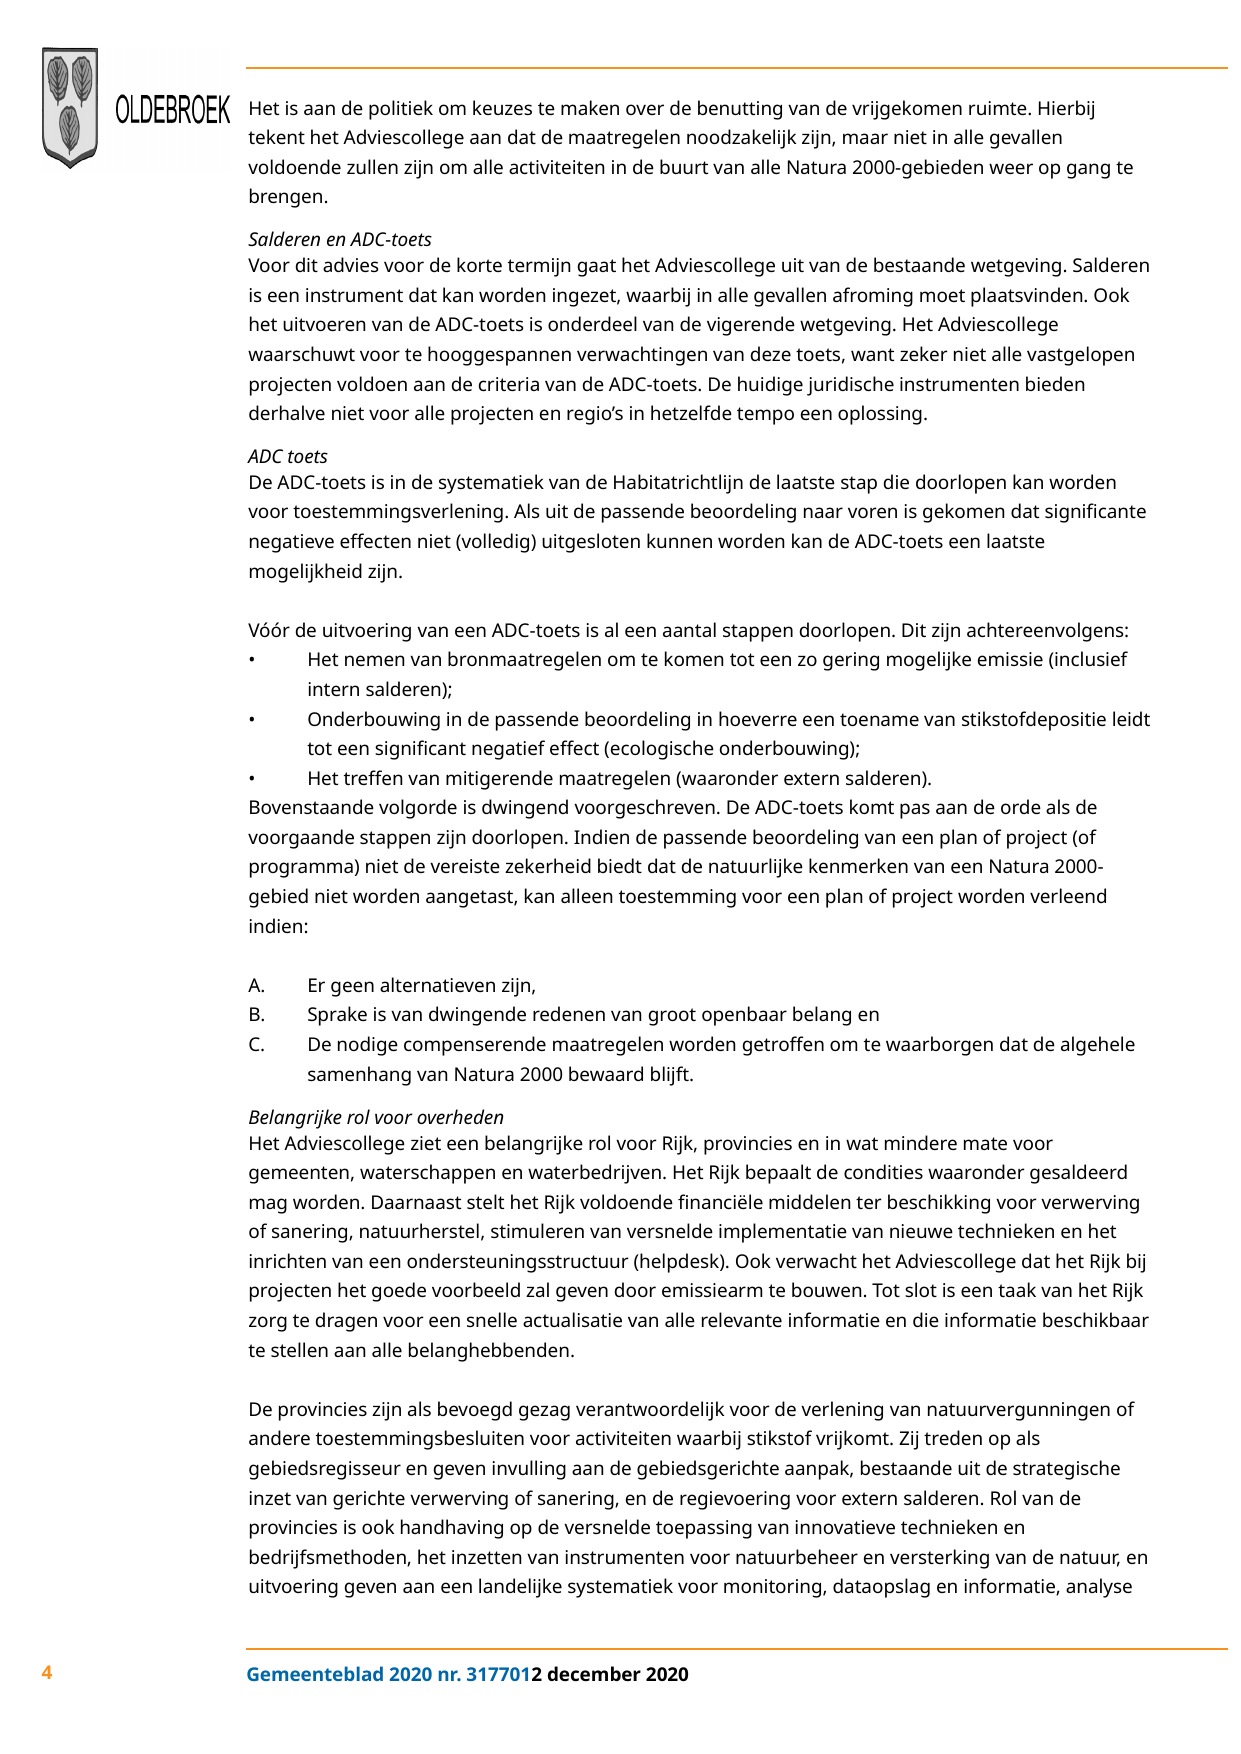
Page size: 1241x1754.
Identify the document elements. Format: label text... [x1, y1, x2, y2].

list De nodige compenserende maatregelen worden getroffen om te waarborgen dat de algehele samenhang van Natura 2000 bewaard blijft. [248, 1031, 1152, 1087]
list Er geen alternatieven zijn, [248, 972, 1152, 998]
text ADC toets [248, 443, 1152, 469]
list Sprake is van dwingende redenen van groot openbaar belang en [248, 1002, 1152, 1027]
list Het nemen van bronmaatregelen om te komen tot een zo gering mogelijke emissie (inclusief intern salderen); [248, 647, 1152, 702]
text Het Adviescollege ziet een belangrijke rol voor Rijk, provincies en in wat mindere mate voor gemeenten, waterschappen en waterbedrijven. Het Rijk bepaalt de condities waaronder gesaldeerd mag worden. Daarnaast stelt het Rijk voldoende financiële middelen ter beschikking voor verwerving of sanering, natuurherstel, stimuleren van versnelde implementatie van nieuwe technieken en het inrichten van een ondersteuningsstructuur (helpdesk). Ook verwacht het Adviescollege dat het Rijk bij projecten het goede voorbeeld zal geven door emissiearm te bouwen. Tot slot is een taak van het Rijk zorg te dragen voor een snelle actualisatie van alle relevante informatie en die informatie beschikbaar te stellen aan alle belanghebbenden. [248, 1130, 1152, 1362]
text Vóór de uitvoering van een ADC-toets is al een aantal stappen doorlopen. Dit zijn achtereenvolgens: [248, 617, 1152, 643]
text Salderen en ADC-toets [248, 227, 1152, 252]
list Onderbouwing in de passende beoordeling in hoeverre een toename van stikstofdepositie leidt tot een significant negatief effect (ecologische onderbouwing); [248, 706, 1152, 761]
list Het treffen van mitigerende maatregelen (waaronder extern salderen). [248, 765, 1152, 791]
text Bovenstaande volgorde is dwingend voorgeschreven. De ADC-toets komt pas aan de orde als de voorgaande stappen zijn doorlopen. Indien de passende beoordeling van een plan of project (of programma) niet de vereiste zekerheid biedt dat de natuurlijke kenmerken van een Natura 2000-gebied niet worden aangetast, kan alleen toestemming voor een plan of project worden verleend indien: [248, 794, 1152, 939]
text Het is aan de politiek om keuzes te maken over de benutting van de vrijgekomen ruimte. Hierbij tekent het Adviescollege aan dat de maatregelen noodzakelijk zijn, maar niet in alle gevallen voldoende zullen zijn om alle activiteiten in de buurt van alle Natura 2000-gebieden weer op gang te brengen. [248, 95, 1152, 209]
text Voor dit advies voor de korte termijn gaat het Adviescollege uit van de bestaande wetgeving. Salderen is een instrument dat kan worden ingezet, waarbij in alle gevallen afroming moet plaatsvinden. Ook het uitvoeren van de ADC-toets is onderdeel van de vigerende wetgeving. Het Adviescollege waarschuwt voor te hooggespannen verwachtingen van deze toets, want zeker niet alle vastgelopen projecten voldoen aan de criteria van de ADC-toets. De huidige juridische instrumenten bieden derhalve niet voor alle projecten en regio’s in hetzelfde tempo een oplossing. [248, 252, 1152, 426]
picture [41, 47, 231, 172]
text De ADC-toets is in de systematiek van de Habitatrichtlijn de laatste stap die doorlopen kan worden voor toestemmingsverlening. Als uit de passende beoordeling naar voren is gekomen dat significante negatieve effecten niet (volledig) uitgesloten kunnen worden kan de ADC-toets een laatste mogelijkheid zijn. [248, 469, 1152, 584]
text Belangrijke rol voor overheden [248, 1104, 1152, 1130]
text De provincies zijn als bevoegd gezag verantwoordelijk voor de verlening van natuurvergunningen of andere toestemmingsbesluiten voor activiteiten waarbij stikstof vrijkomt. Zij treden op als gebiedsregisseur en geven invulling aan de gebiedsgerichte aanpak, bestaande uit de strategische inzet van gerichte verwerving of sanering, en de regievoering voor extern salderen. Rol van de provincies is ook handhaving op de versnelde toepassing van innovatieve technieken en bedrijfsmethoden, het inzetten van instrumenten voor natuurbeheer en versterking van de natuur, en uitvoering geven aan een landelijke systematiek voor monitoring, dataopslag en informatie, analyse [248, 1396, 1152, 1599]
